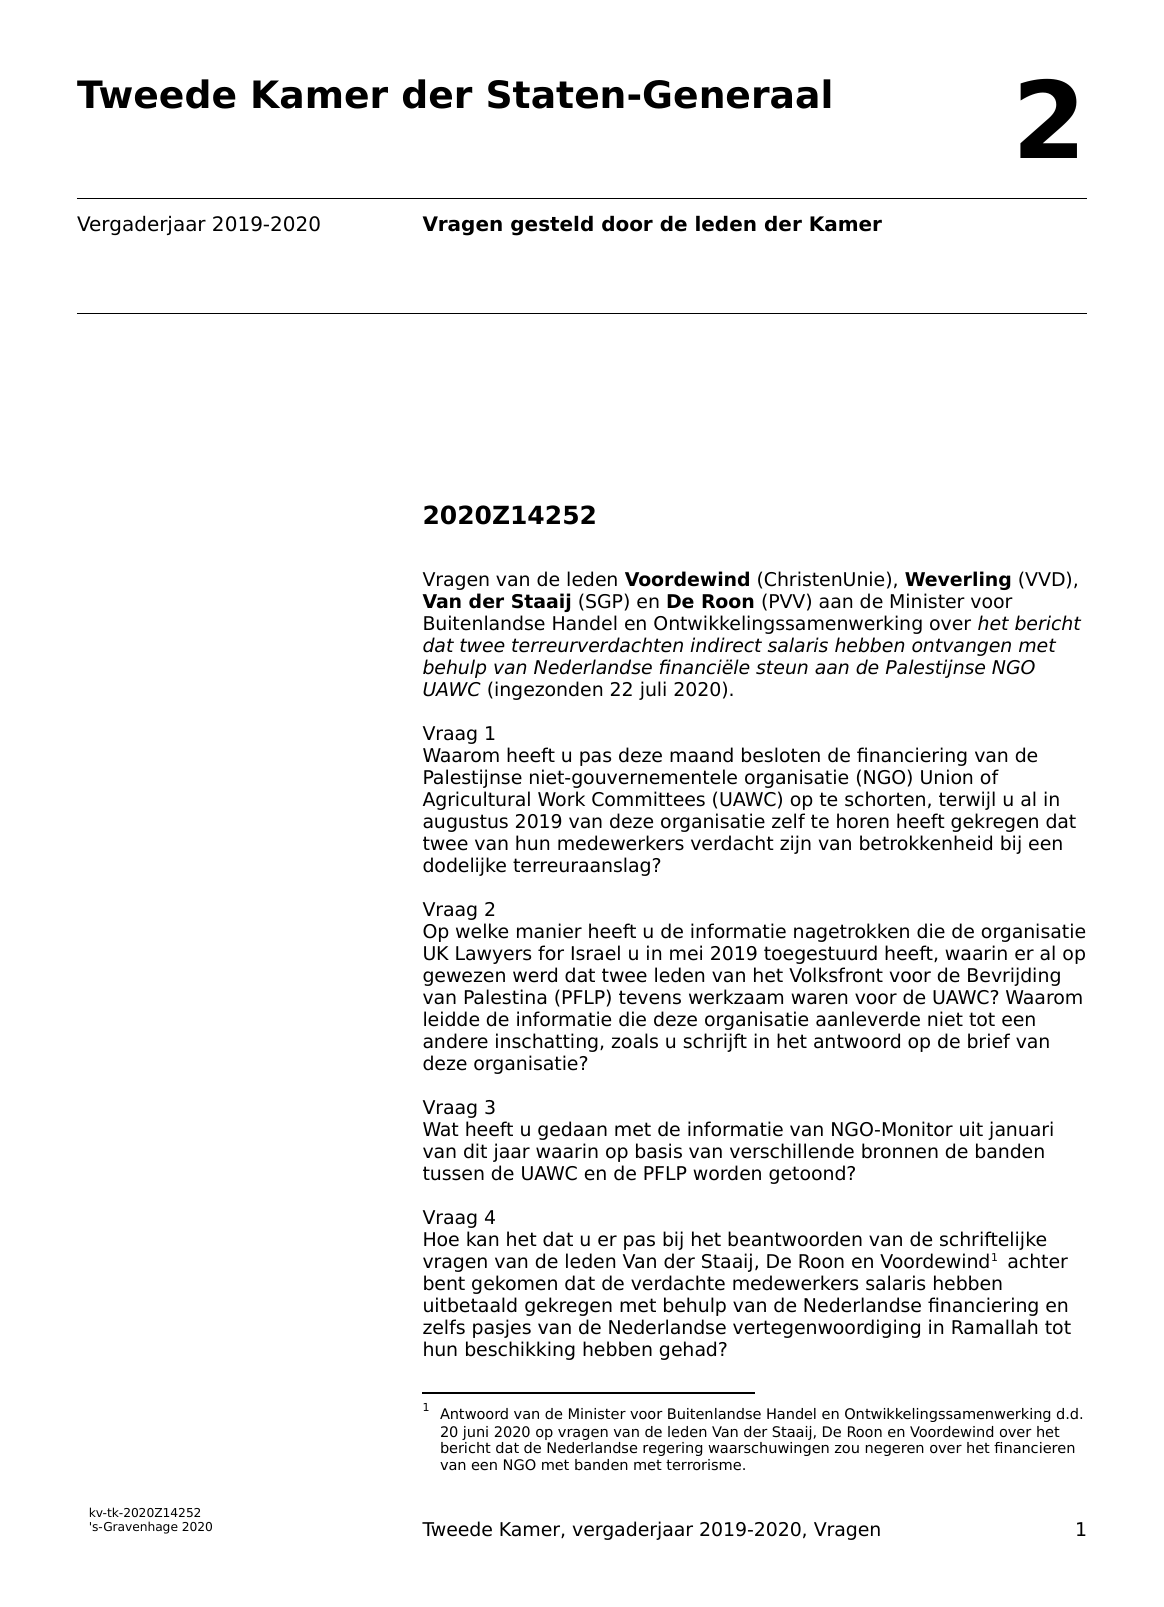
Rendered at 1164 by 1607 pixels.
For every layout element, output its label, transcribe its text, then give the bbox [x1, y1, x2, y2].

text Vraag 1 [422, 723, 1087, 745]
table_header Tweede Kamer der Staten-Generaal [77, 59, 886, 198]
table_header 2 [886, 59, 1087, 198]
text Hoe kan het dat u er pas bij het beantwoorden van de schriftelijke vragen van de leden Van der Staaij, De Roon en Voordewind achter bent gekomen dat de verdachte medewerkers salaris hebben uitbetaald gekregen met behulp van de Nederlandse financiering en zelfs pasjes van de Nederlandse vertegenwoordiging in Ramallah tot hun beschikking hebben gehad? [422, 1229, 1087, 1361]
text 2020Z14252 [422, 501, 1087, 531]
text 's-Gravenhage 2020 [88, 1520, 323, 1534]
table_cell Vergaderjaar 2019-2020 [77, 199, 422, 313]
table_cell Vragen gesteld door de leden der Kamer [422, 199, 1087, 313]
text Vraag 3 [422, 1097, 1087, 1119]
text Waarom heeft u pas deze maand besloten de financiering van de Palestijnse niet-gouvernementele organisatie (NGO) Union of Agricultural Work Committees (UAWC) op te schorten, terwijl u al in augustus 2019 van deze organisatie zelf te horen heeft gekregen dat twee van hun medewerkers verdacht zijn van betrokkenheid bij een dodelijke terreuraanslag? [422, 745, 1087, 877]
text Vraag 4 [422, 1207, 1087, 1229]
text Vraag 2 [422, 899, 1087, 921]
text Wat heeft u gedaan met de informatie van NGO-Monitor uit januari van dit jaar waarin op basis van verschillende bronnen de banden tussen de UAWC en de PFLP worden getoond? [422, 1119, 1087, 1185]
text Vragen van de leden Voordewind (ChristenUnie), Weverling (VVD), Van der Staaij (SGP) en De Roon (PVV) aan de Minister voor Buitenlandse Handel en Ontwikkelingssamenwerking over het bericht dat twee terreurverdachten indirect salaris hebben ontvangen met behulp van Nederlandse financiële steun aan de Palestijnse NGO UAWC (ingezonden 22 juli 2020). [422, 569, 1087, 701]
text kv-tk-2020Z14252 [88, 1506, 323, 1520]
text Antwoord van de Minister voor Buitenlandse Handel en Ontwikkelingssamenwerking d.d. 20 juni 2020 op vragen van de leden Van der Staaij, De Roon en Voordewind over het bericht dat de Nederlandse regering waarschuwingen zou negeren over het financieren van een NGO met banden met terrorisme. [422, 1402, 1087, 1474]
text Op welke manier heeft u de informatie nagetrokken die de organisatie UK Lawyers for Israel u in mei 2019 toegestuurd heeft, waarin er al op gewezen werd dat twee leden van het Volksfront voor de Bevrijding van Palestina (PFLP) tevens werkzaam waren voor de UAWC? Waarom leidde de informatie die deze organisatie aanleverde niet tot een andere inschatting, zoals u schrijft in het antwoord op de brief van deze organisatie? [422, 921, 1087, 1075]
